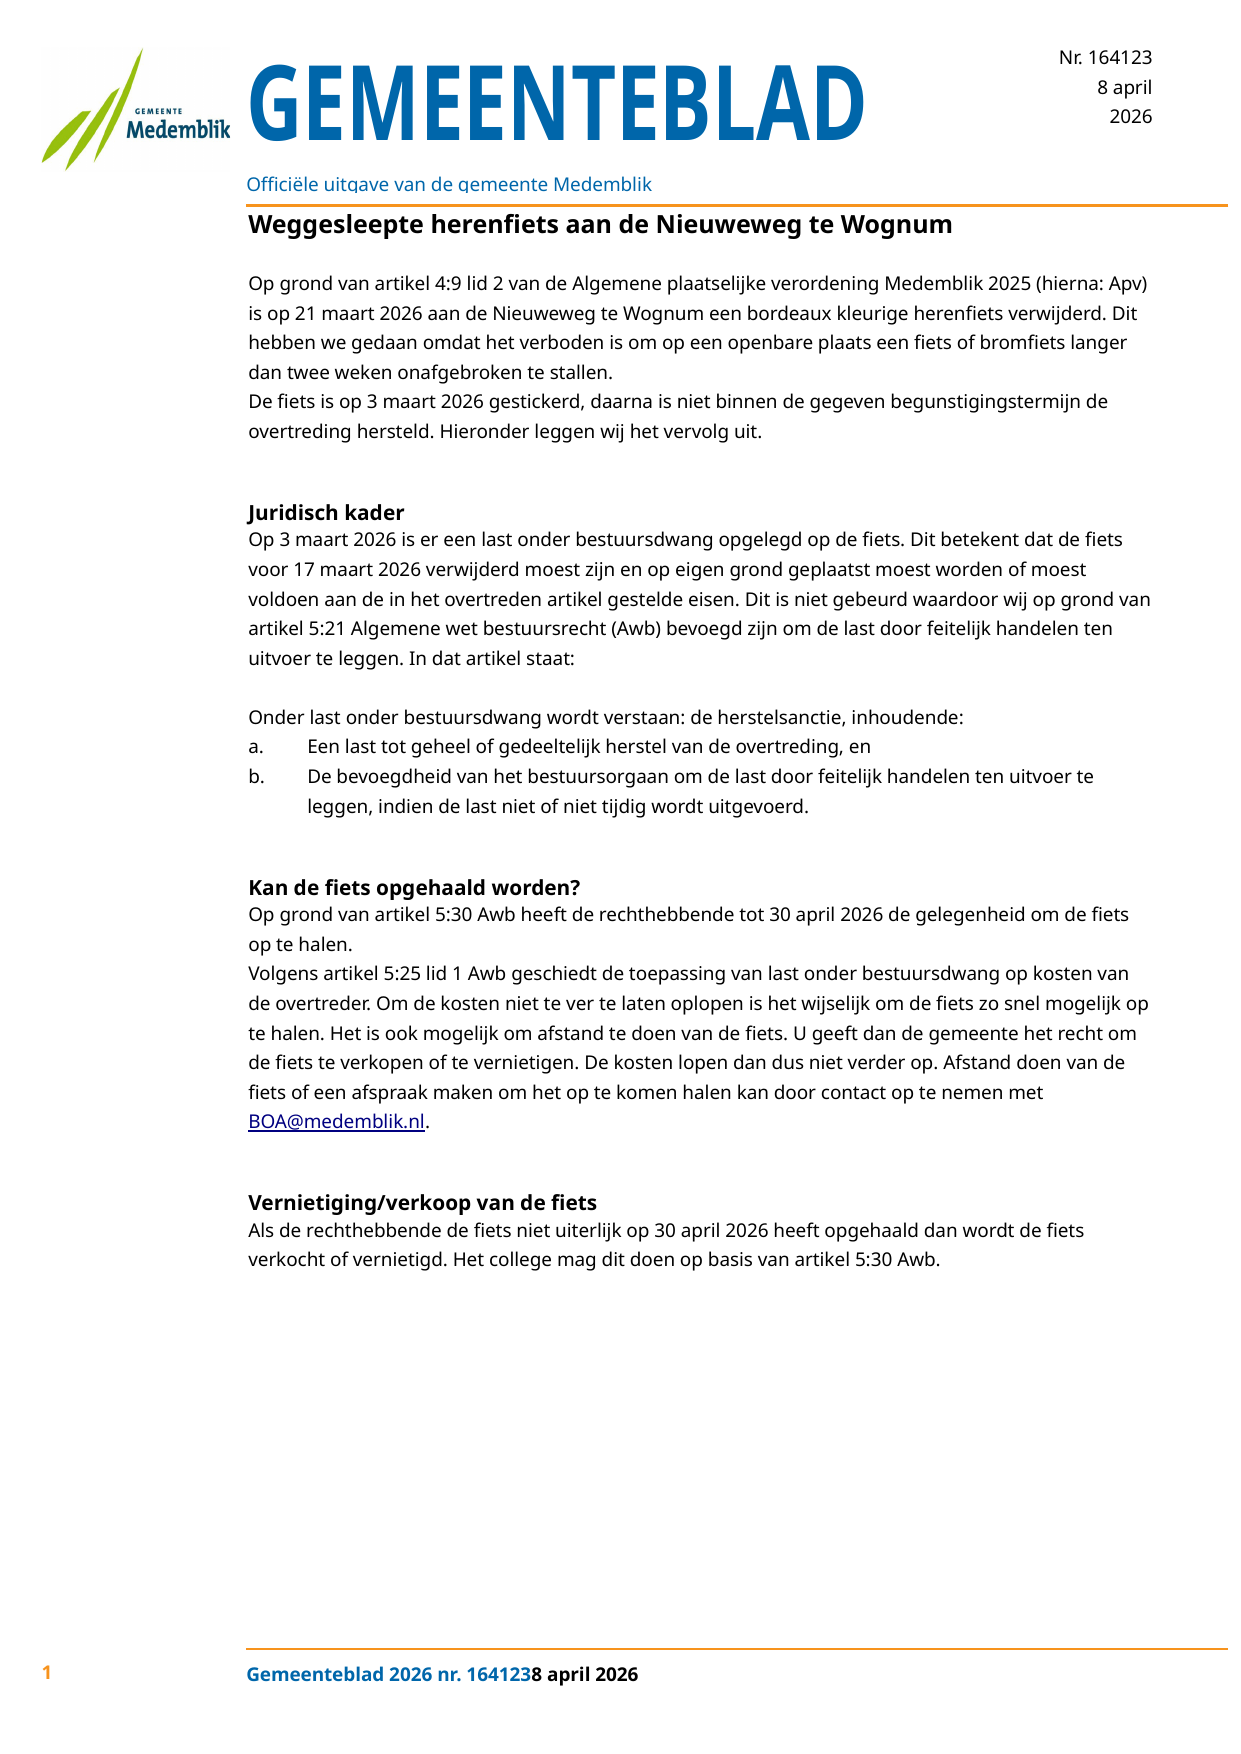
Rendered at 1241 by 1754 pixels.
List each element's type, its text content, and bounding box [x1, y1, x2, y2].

list Een last tot geheel of gedeeltelijk herstel van de overtreding, en [248, 734, 1152, 759]
text Onder last onder bestuursdwang wordt verstaan: de herstelsanctie, inhoudende: [248, 704, 1152, 730]
text Op 3 maart 2026 is er een last onder bestuursdwang opgelegd op de fiets. Dit betekent dat de fiets voor 17 maart 2026 verwijderd moest zijn en op eigen grond geplaatst moest worden of moest voldoen aan de in het overtreden artikel gestelde eisen. Dit is niet gebeurd waardoor wij op grond van artikel 5:21 Algemene wet bestuursrecht (Awb) bevoegd zijn om de last door feitelijk handelen ten uitvoer te leggen. In dat artikel staat: [248, 527, 1152, 671]
text Als de rechthebbende de fiets niet uiterlijk op 30 april 2026 heeft opgehaald dan wordt de fiets verkocht of vernietigd. Het college mag dit doen op basis van artikel 5:30 Awb. [248, 1217, 1152, 1272]
text Vernietiging/verkoop van de fiets [248, 1188, 1152, 1217]
text Op grond van artikel 4:9 lid 2 van de Algemene plaatselijke verordening Medemblik 2025 (hierna: Apv) is op 21 maart 2026 aan de Nieuweweg te Wognum een bordeaux kleurige herenfiets verwijderd. Dit hebben we gedaan omdat het verboden is om op een openbare plaats een fiets of bromfiets langer dan twee weken onafgebroken te stallen. [248, 270, 1152, 385]
text Kan de fiets opgehaald worden? [248, 873, 1152, 901]
text Op grond van artikel 5:30 Awb heeft de rechthebbende tot 30 april 2026 de gelegenheid om de fiets op te halen. [248, 901, 1152, 957]
picture [41, 47, 231, 172]
text Juridisch kader [248, 498, 1152, 527]
list De bevoegdheid van het bestuursorgaan om de last door feitelijk handelen ten uitvoer te leggen, indien de last niet of niet tijdig wordt uitgevoerd. [248, 763, 1152, 819]
text Weggesleepte herenfiets aan de Nieuweweg te Wognum [248, 207, 1152, 241]
text Volgens artikel 5:25 lid 1 Awb geschiedt de toepassing van last onder bestuursdwang op kosten van de overtreder. Om de kosten niet te ver te laten oplopen is het wijselijk om de fiets zo snel mogelijk op te halen. Het is ook mogelijk om afstand te doen van de fiets. U geeft dan de gemeente het recht om de fiets te verkopen of te vernietigen. De kosten lopen dan dus niet verder op. Afstand doen van de fiets of een afspraak maken om het op te komen halen kan door contact op te nemen met BOA@medemblik.nl. [248, 961, 1152, 1134]
text De fiets is op 3 maart 2026 gestickerd, daarna is niet binnen de gegeven begunstigingstermijn de overtreding hersteld. Hieronder leggen wij het vervolg uit. [248, 389, 1152, 444]
